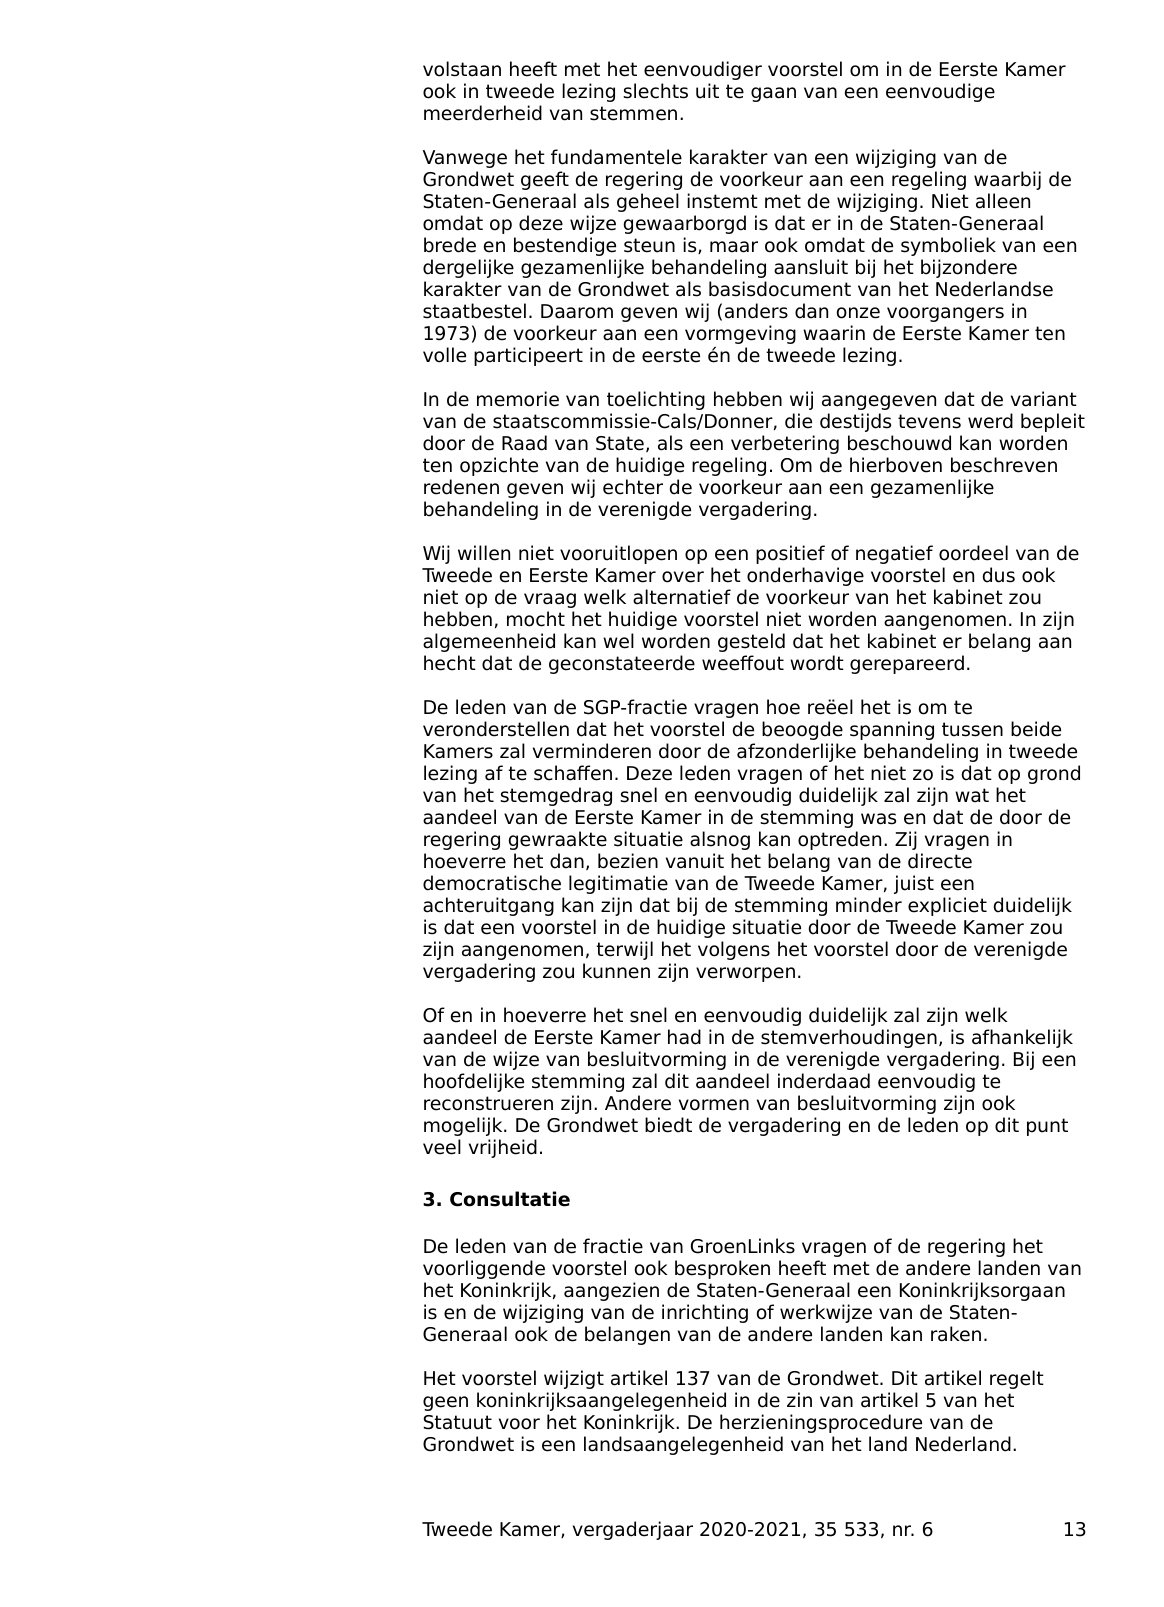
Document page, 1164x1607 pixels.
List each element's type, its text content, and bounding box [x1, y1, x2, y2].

subtitle 3. Consultatie [422, 1189, 1087, 1211]
text Vanwege het fundamentele karakter van een wijziging van de Grondwet geeft de regering de voorkeur aan een regeling waarbij de Staten-Generaal als geheel instemt met de wijziging. Niet alleen omdat op deze wijze gewaarborgd is dat er in de Staten-Generaal brede en bestendige steun is, maar ook omdat de symboliek van een dergelijke gezamenlijke behandeling aansluit bij het bijzondere karakter van de Grondwet als basisdocument van het Nederlandse staatbestel. Daarom geven wij (anders dan onze voorgangers in 1973) de voorkeur aan een vormgeving waarin de Eerste Kamer ten volle participeert in de eerste én de tweede lezing. [422, 147, 1087, 367]
text volstaan heeft met het eenvoudiger voorstel om in de Eerste Kamer ook in tweede lezing slechts uit te gaan van een eenvoudige meerderheid van stemmen. [422, 59, 1087, 125]
text De leden van de fractie van GroenLinks vragen of de regering het voorliggende voorstel ook besproken heeft met de andere landen van het Koninkrijk, aangezien de Staten-Generaal een Koninkrijksorgaan is en de wijziging van de inrichting of werkwijze van de Staten-Generaal ook de belangen van de andere landen kan raken. [422, 1236, 1087, 1346]
text Wij willen niet vooruitlopen op een positief of negatief oordeel van de Tweede en Eerste Kamer over het onderhavige voorstel en dus ook niet op de vraag welk alternatief de voorkeur van het kabinet zou hebben, mocht het huidige voorstel niet worden aangenomen. In zijn algemeenheid kan wel worden gesteld dat het kabinet er belang aan hecht dat de geconstateerde weeffout wordt gerepareerd. [422, 543, 1087, 675]
text In de memorie van toelichting hebben wij aangegeven dat de variant van de staatscommissie-Cals/Donner, die destijds tevens werd bepleit door de Raad van State, als een verbetering beschouwd kan worden ten opzichte van de huidige regeling. Om de hierboven beschreven redenen geven wij echter de voorkeur aan een gezamenlijke behandeling in de verenigde vergadering. [422, 389, 1087, 521]
text Of en in hoeverre het snel en eenvoudig duidelijk zal zijn welk aandeel de Eerste Kamer had in de stemverhoudingen, is afhankelijk van de wijze van besluitvorming in de verenigde vergadering. Bij een hoofdelijke stemming zal dit aandeel inderdaad eenvoudig te reconstrueren zijn. Andere vormen van besluitvorming zijn ook mogelijk. De Grondwet biedt de vergadering en de leden op dit punt veel vrijheid. [422, 1005, 1087, 1159]
text De leden van de SGP-fractie vragen hoe reëel het is om te veronderstellen dat het voorstel de beoogde spanning tussen beide Kamers zal verminderen door de afzonderlijke behandeling in tweede lezing af te schaffen. Deze leden vragen of het niet zo is dat op grond van het stemgedrag snel en eenvoudig duidelijk zal zijn wat het aandeel van de Eerste Kamer in de stemming was en dat de door de regering gewraakte situatie alsnog kan optreden. Zij vragen in hoeverre het dan, bezien vanuit het belang van de directe democratische legitimatie van de Tweede Kamer, juist een achteruitgang kan zijn dat bij de stemming minder expliciet duidelijk is dat een voorstel in de huidige situatie door de Tweede Kamer zou zijn aangenomen, terwijl het volgens het voorstel door de verenigde vergadering zou kunnen zijn verworpen. [422, 697, 1087, 983]
text Het voorstel wijzigt artikel 137 van de Grondwet. Dit artikel regelt geen koninkrijksaangelegenheid in de zin van artikel 5 van het Statuut voor het Koninkrijk. De herzieningsprocedure van de Grondwet is een landsaangelegenheid van het land Nederland. [422, 1368, 1087, 1456]
